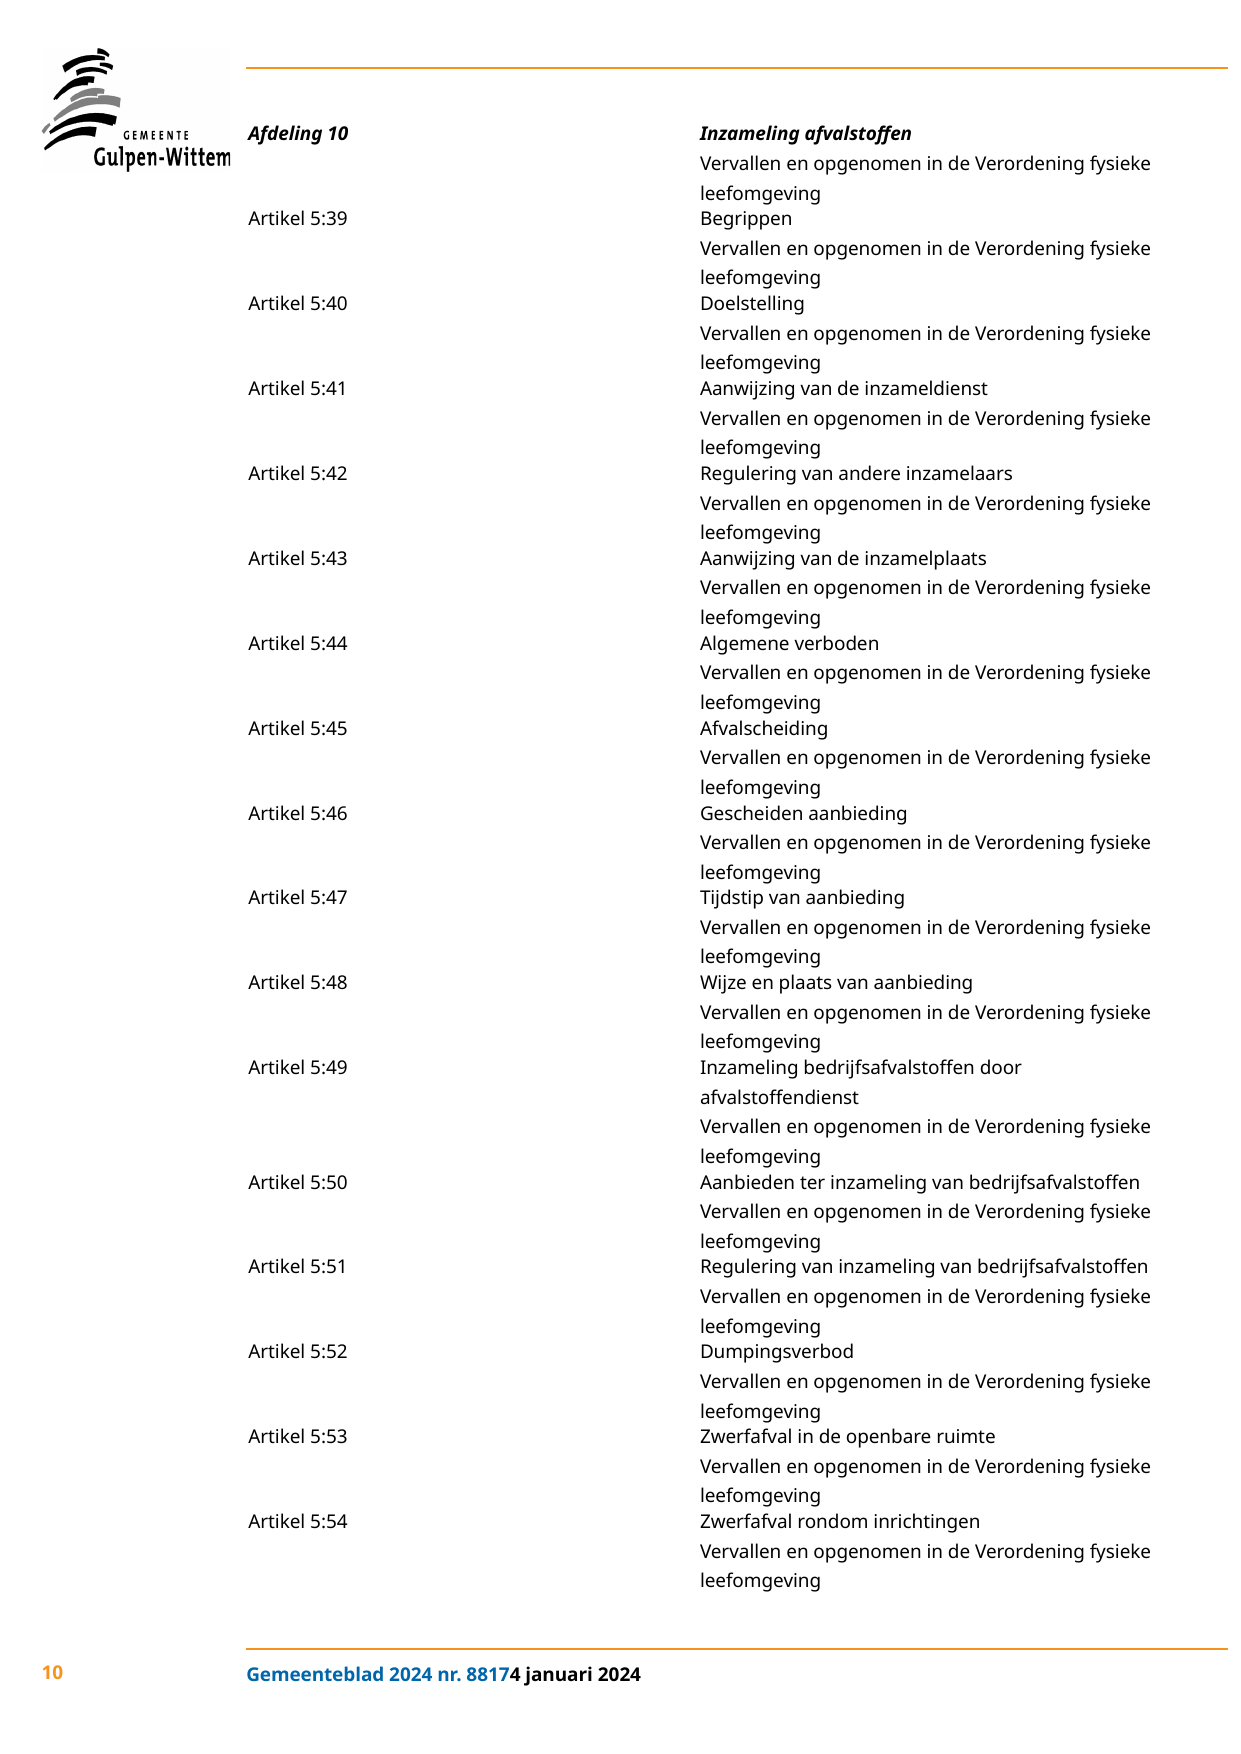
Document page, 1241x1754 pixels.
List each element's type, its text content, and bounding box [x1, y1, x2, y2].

table_cell Artikel 5:44 [248, 630, 700, 715]
table_cell Artikel 5:47 [248, 885, 700, 969]
table_cell Wijze en plaats van aanbieding Vervallen en opgenomen in de Verordening fysieke leefomgeving [700, 970, 1152, 1054]
table_cell [700, 95, 1152, 121]
table_cell Dumpingsverbod Vervallen en opgenomen in de Verordening fysieke leefomgeving [700, 1339, 1152, 1423]
table_cell Artikel 5:43 [248, 545, 700, 630]
table_cell Artikel 5:45 [248, 715, 700, 800]
table_cell Gescheiden aanbieding Vervallen en opgenomen in de Verordening fysieke leefomgeving [700, 800, 1152, 884]
table_cell Artikel 5:39 [248, 205, 700, 290]
table_cell Algemene verboden Vervallen en opgenomen in de Verordening fysieke leefomgeving [700, 630, 1152, 715]
table_cell Inzameling afvalstoffen Vervallen en opgenomen in de Verordening fysieke leefomgeving [700, 121, 1152, 205]
table_cell Artikel 5:52 [248, 1339, 700, 1423]
table_cell Regulering van inzameling van bedrijfsafvalstoffen Vervallen en opgenomen in de Verordening fysieke leefomgeving [700, 1254, 1152, 1339]
table_cell Regulering van andere inzamelaars Vervallen en opgenomen in de Verordening fysieke leefomgeving [700, 460, 1152, 545]
table_cell Zwerfafval rondom inrichtingen Vervallen en opgenomen in de Verordening fysieke leefomgeving [700, 1509, 1152, 1593]
table_cell Afvalscheiding Vervallen en opgenomen in de Verordening fysieke leefomgeving [700, 715, 1152, 800]
table_cell Afdeling 10 [248, 121, 700, 205]
table_cell Artikel 5:48 [248, 970, 700, 1054]
picture [41, 47, 231, 172]
table_cell Artikel 5:50 [248, 1169, 700, 1254]
table_cell Artikel 5:46 [248, 800, 700, 884]
table_cell Artikel 5:54 [248, 1509, 700, 1593]
table_cell Aanwijzing van de inzameldienst Vervallen en opgenomen in de Verordening fysieke leefomgeving [700, 375, 1152, 460]
table_cell Tijdstip van aanbieding Vervallen en opgenomen in de Verordening fysieke leefomgeving [700, 885, 1152, 969]
table_cell Artikel 5:53 [248, 1424, 700, 1508]
table_cell Doelstelling Vervallen en opgenomen in de Verordening fysieke leefomgeving [700, 290, 1152, 375]
table_cell Begrippen Vervallen en opgenomen in de Verordening fysieke leefomgeving [700, 205, 1152, 290]
table_cell [248, 95, 700, 121]
table_cell Artikel 5:41 [248, 375, 700, 460]
table_cell Artikel 5:49 [248, 1054, 700, 1169]
table_cell Aanwijzing van de inzamelplaats Vervallen en opgenomen in de Verordening fysieke leefomgeving [700, 545, 1152, 630]
table_cell Zwerfafval in de openbare ruimte Vervallen en opgenomen in de Verordening fysieke leefomgeving [700, 1424, 1152, 1508]
table_cell Artikel 5:51 [248, 1254, 700, 1339]
table_cell Artikel 5:40 [248, 290, 700, 375]
table_cell Artikel 5:42 [248, 460, 700, 545]
table_cell Aanbieden ter inzameling van bedrijfsafvalstoffen Vervallen en opgenomen in de Verordening fysieke leefomgeving [700, 1169, 1152, 1254]
table_cell Inzameling bedrijfsafvalstoffen door afvalstoffendienst Vervallen en opgenomen in de Verordening fysieke leefomgeving [700, 1054, 1152, 1169]
